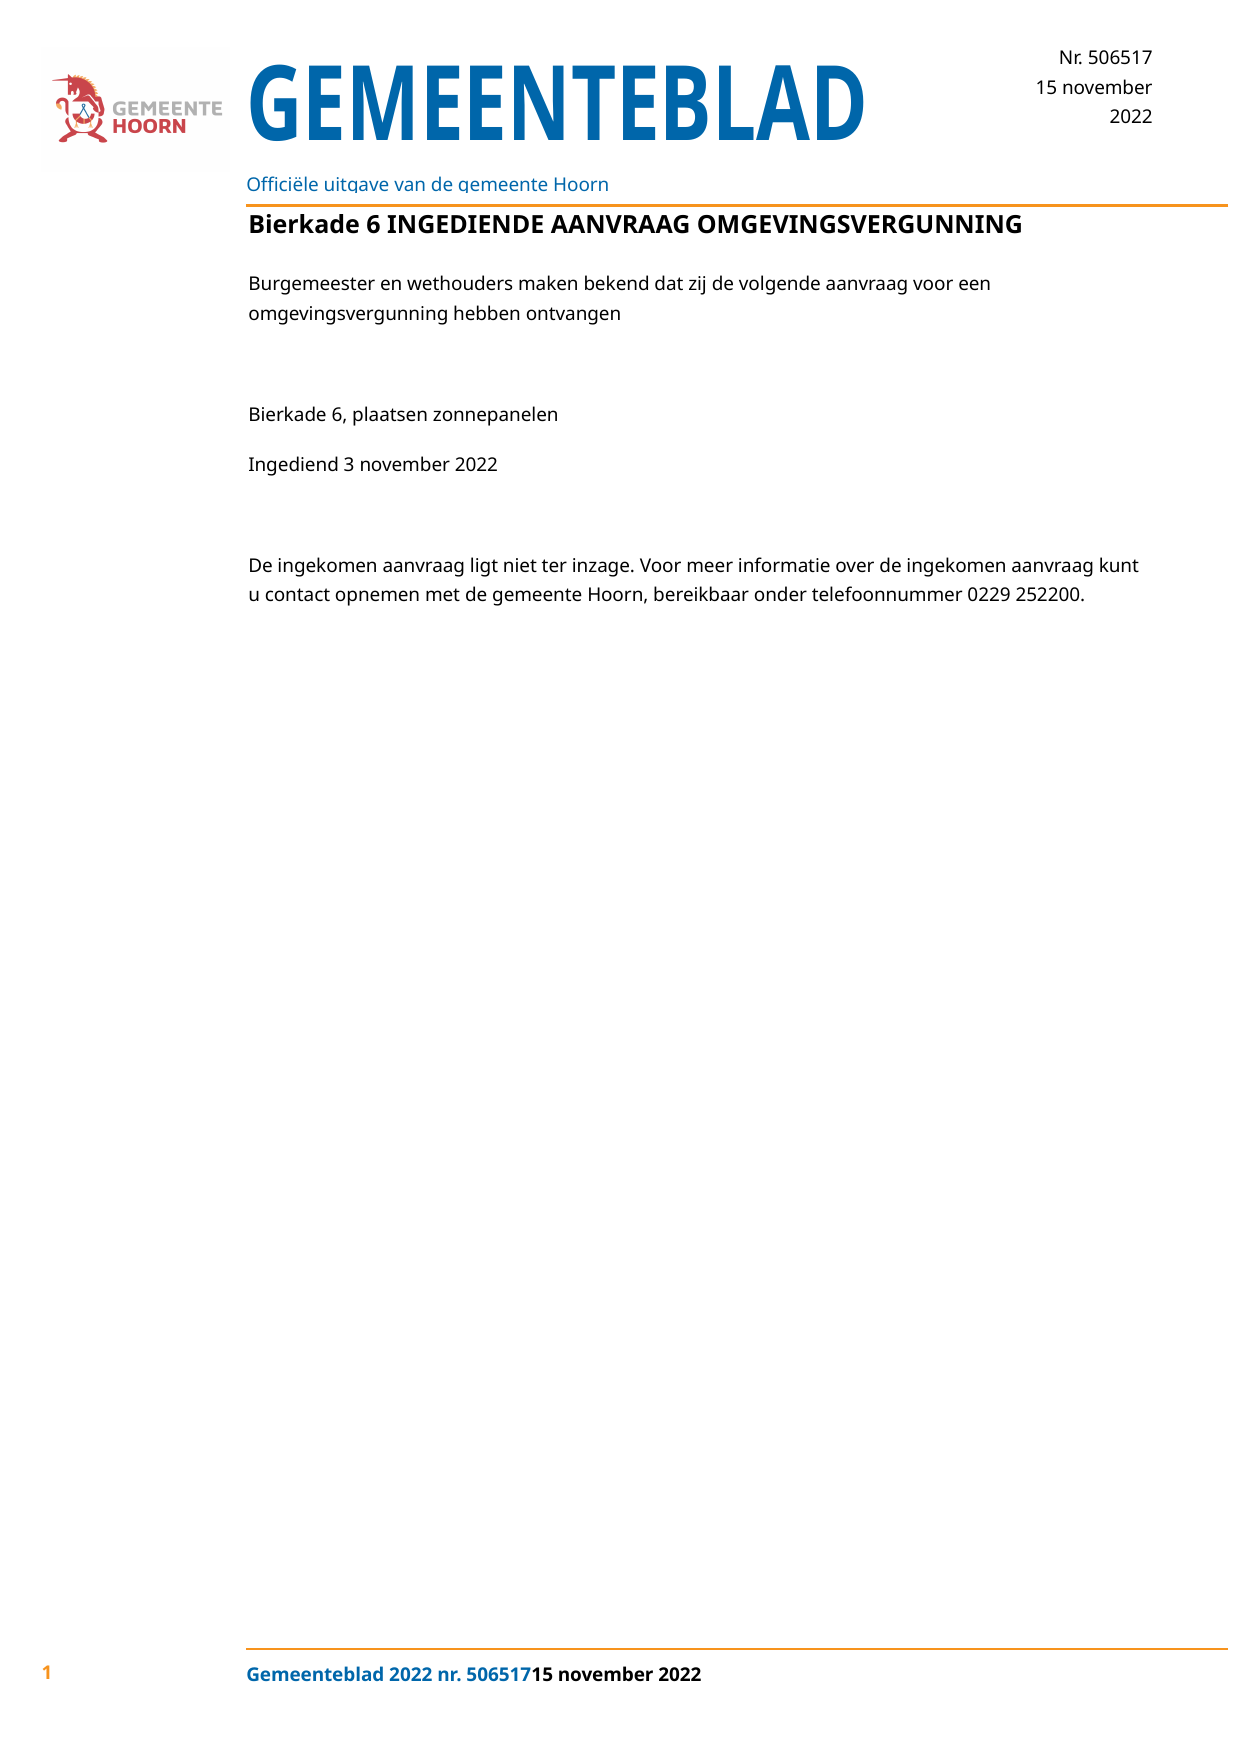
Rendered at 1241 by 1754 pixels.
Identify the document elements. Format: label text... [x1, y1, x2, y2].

text Burgemeester en wethouders maken bekend dat zij de volgende aanvraag voor een omgevingsvergunning hebben ontvangen [248, 270, 1152, 326]
text Bierkade 6 INGEDIENDE AANVRAAG OMGEVINGSVERGUNNING [248, 207, 1152, 241]
text Ingediend 3 november 2022 [248, 451, 1152, 477]
picture [41, 47, 231, 172]
text De ingekomen aanvraag ligt niet ter inzage. Voor meer informatie over de ingekomen aanvraag kunt u contact opnemen met de gemeente Hoorn, bereikbaar onder telefoonnummer 0229 252200. [248, 552, 1152, 607]
text Bierkade 6, plaatsen zonnepanelen [248, 401, 1152, 426]
